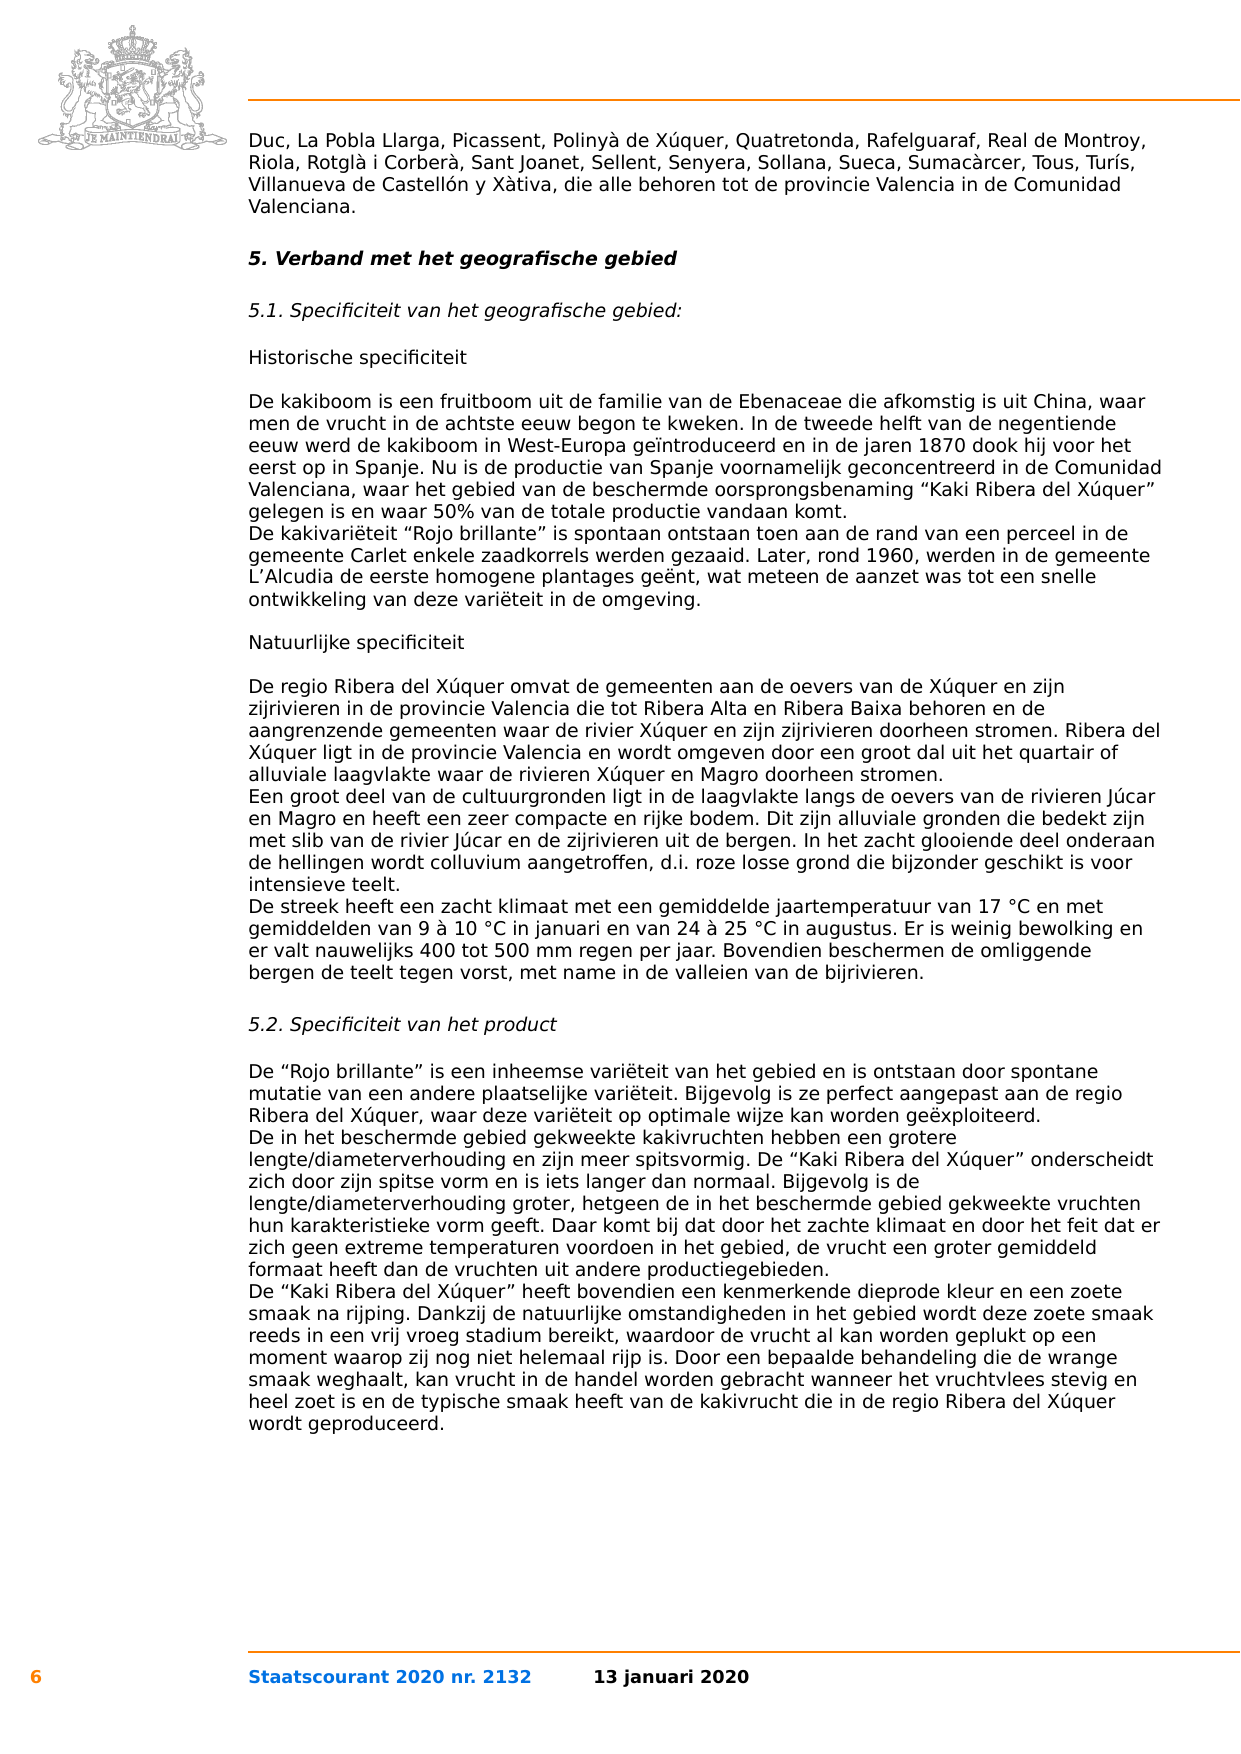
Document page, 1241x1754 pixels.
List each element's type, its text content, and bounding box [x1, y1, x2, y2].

text De regio Ribera del Xúquer omvat de gemeenten aan de oevers van de Xúquer en zijn zijrivieren in de provincie Valencia die tot Ribera Alta en Ribera Baixa behoren en de aangrenzende gemeenten waar de rivier Xúquer en zijn zijrivieren doorheen stromen. Ribera del Xúquer ligt in de provincie Valencia en wordt omgeven door een groot dal uit het quartair of alluviale laagvlakte waar de rivieren Xúquer en Magro doorheen stromen. [248, 676, 1163, 786]
text De in het beschermde gebied gekweekte kakivruchten hebben een grotere lengte/diameterverhouding en zijn meer spitsvormig. De “Kaki Ribera del Xúquer” onderscheidt zich door zijn spitse vorm en is iets langer dan normaal. Bijgevolg is de lengte/diameterverhouding groter, hetgeen de in het beschermde gebied gekweekte vruchten hun karakteristieke vorm geeft. Daar komt bij dat door het zachte klimaat en door het feit dat er zich geen extreme temperaturen voordoen in het gebied, de vrucht een groter gemiddeld formaat heeft dan de vruchten uit andere productiegebieden. [248, 1127, 1163, 1281]
text De kakivariëteit “Rojo brillante” is spontaan ontstaan toen aan de rand van een perceel in de gemeente Carlet enkele zaadkorrels werden gezaaid. Later, rond 1960, werden in de gemeente L’Alcudia de eerste homogene plantages geënt, wat meteen de aanzet was tot een snelle ontwikkeling van deze variëteit in de omgeving. [248, 522, 1163, 610]
text De “Rojo brillante” is een inheemse variëteit van het gebied en is ontstaan door spontane mutatie van een andere plaatselijke variëteit. Bijgevolg is ze perfect aangepast aan de regio Ribera del Xúquer, waar deze variëteit op optimale wijze kan worden geëxploiteerd. [248, 1061, 1163, 1127]
text De kakiboom is een fruitboom uit de familie van de Ebenaceae die afkomstig is uit China, waar men de vrucht in de achtste eeuw begon te kweken. In de tweede helft van de negentiende eeuw werd de kakiboom in West-Europa geïntroduceerd en in de jaren 1870 dook hij voor het eerst op in Spanje. Nu is de productie van Spanje voornamelijk geconcentreerd in de Comunidad Valenciana, waar het gebied van de beschermde oorsprongsbenaming “Kaki Ribera del Xúquer” gelegen is en waar 50% van de totale productie vandaan komt. [248, 391, 1163, 522]
text Duc, La Pobla Llarga, Picassent, Polinyà de Xúquer, Quatretonda, Rafelguaraf, Real de Montroy, Riola, Rotglà i Corberà, Sant Joanet, Sellent, Senyera, Sollana, Sueca, Sumacàrcer, Tous, Turís, Villanueva de Castellón y Xàtiva, die alle behoren tot de provincie Valencia in de Comunidad Valenciana. [248, 130, 1163, 218]
subtitle Natuurlijke specificiteit [248, 632, 1163, 654]
text De streek heeft een zacht klimaat met een gemiddelde jaartemperatuur van 17 °C en met gemiddelden van 9 à 10 °C in januari en van 24 à 25 °C in augustus. Er is weinig bewolking en er valt nauwelijks 400 tot 500 mm regen per jaar. Bovendien beschermen de omliggende bergen de teelt tegen vorst, met name in de valleien van de bijrivieren. [248, 896, 1163, 984]
subtitle 5.2. Specificiteit van het product [248, 1014, 1163, 1036]
text De “Kaki Ribera del Xúquer” heeft bovendien een kenmerkende dieprode kleur en een zoete smaak na rijping. Dankzij de natuurlijke omstandigheden in het gebied wordt deze zoete smaak reeds in een vrij vroeg stadium bereikt, waardoor de vrucht al kan worden geplukt op een moment waarop zij nog niet helemaal rijp is. Door een bepaalde behandeling die de wrange smaak weghaalt, kan vrucht in de handel worden gebracht wanneer het vruchtvlees stevig en heel zoet is en de typische smaak heeft van de kakivrucht die in de regio Ribera del Xúquer wordt geproduceerd. [248, 1281, 1163, 1434]
picture [38, 25, 227, 150]
subtitle 5. Verband met het geografische gebied [248, 248, 1163, 270]
subtitle 5.1. Specificiteit van het geografische gebied: [248, 300, 1163, 322]
text Een groot deel van de cultuurgronden ligt in de laagvlakte langs de oevers van de rivieren Júcar en Magro en heeft een zeer compacte en rijke bodem. Dit zijn alluviale gronden die bedekt zijn met slib van de rivier Júcar en de zijrivieren uit de bergen. In het zacht glooiende deel onderaan de hellingen wordt colluvium aangetroffen, d.i. roze losse grond die bijzonder geschikt is voor intensieve teelt. [248, 786, 1163, 896]
subtitle Historische specificiteit [248, 347, 1163, 369]
